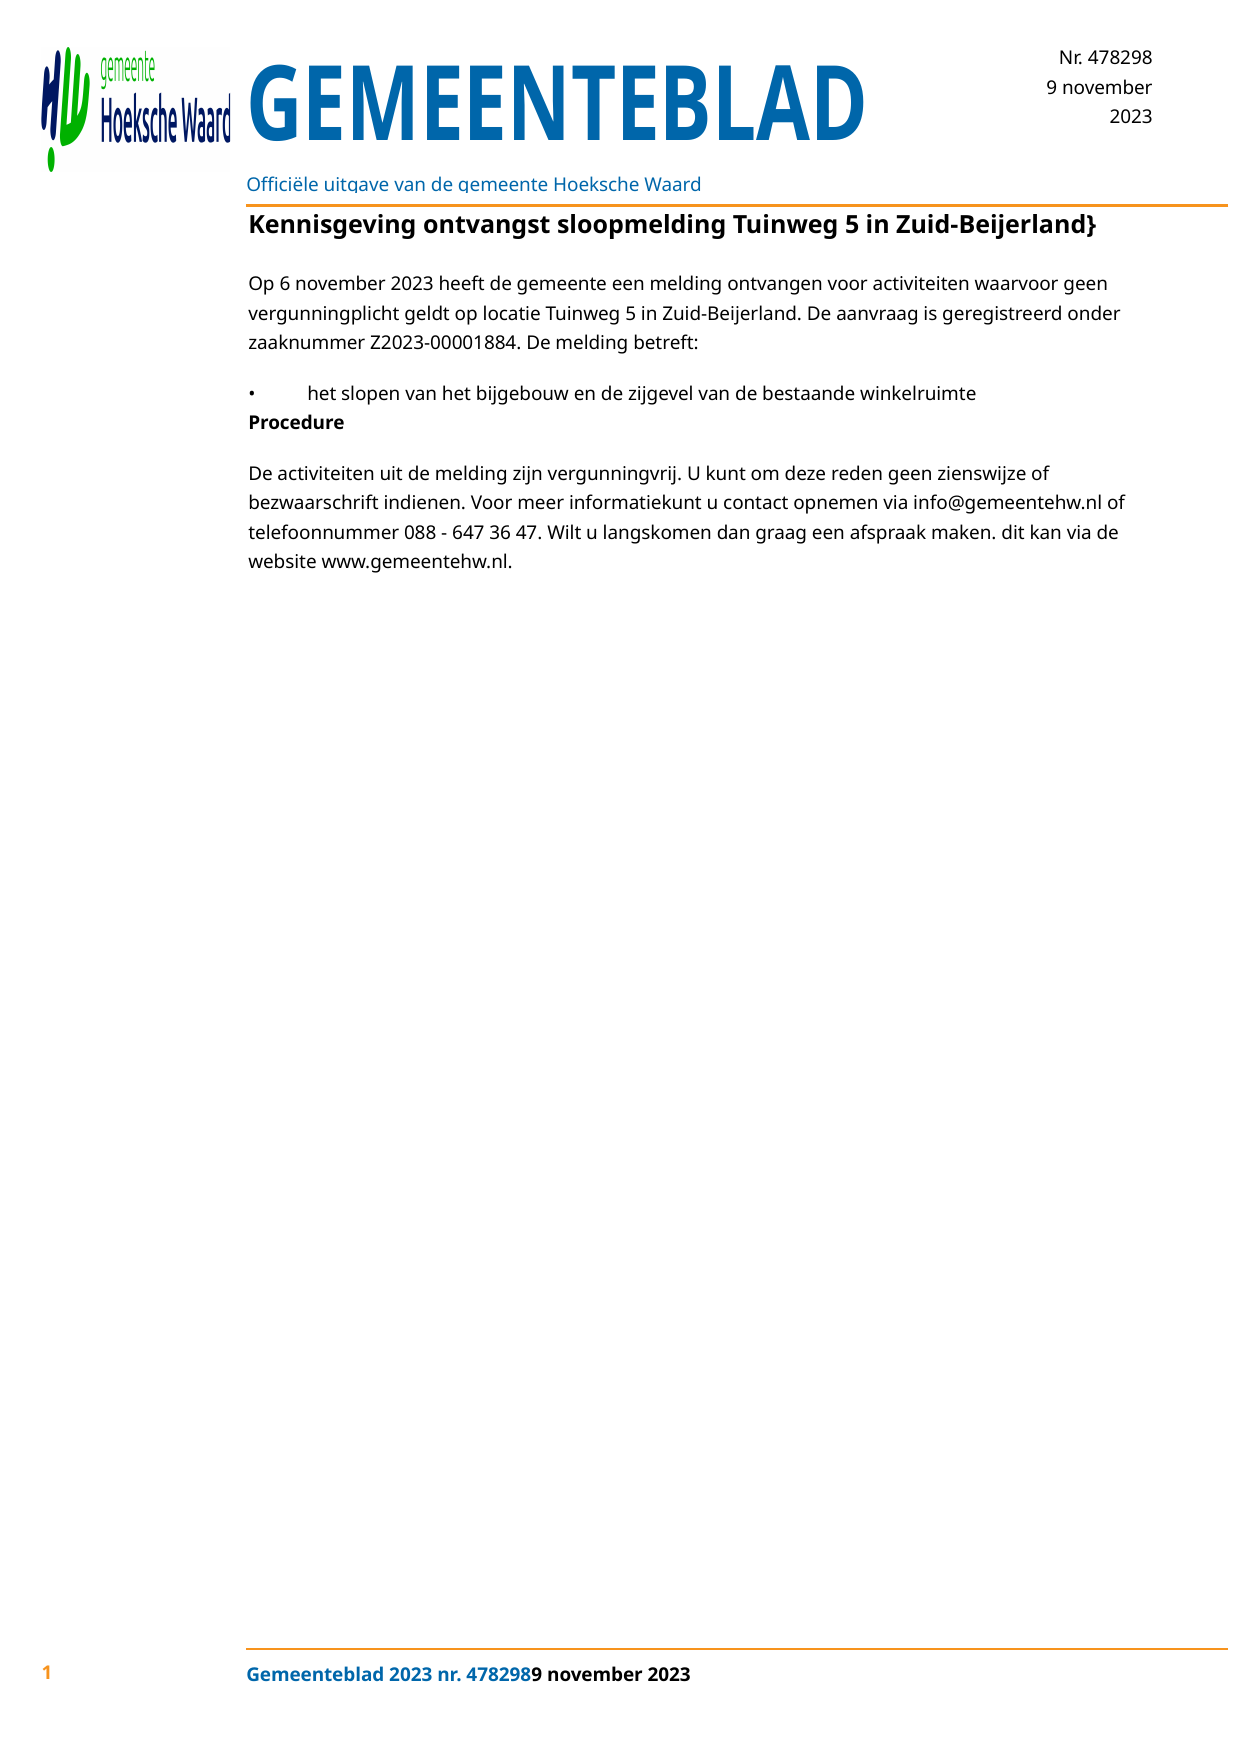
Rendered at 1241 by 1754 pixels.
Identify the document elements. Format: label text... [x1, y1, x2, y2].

picture [41, 47, 231, 172]
text Op 6 november 2023 heeft de gemeente een melding ontvangen voor activiteiten waarvoor geen vergunningplicht geldt op locatie Tuinweg 5 in Zuid-Beijerland. De aanvraag is geregistreerd onder zaaknummer Z2023-00001884. De melding betreft: [248, 270, 1152, 355]
list het slopen van het bijgebouw en de zijgevel van de bestaande winkelruimte [248, 380, 1152, 406]
text Procedure [248, 409, 1152, 435]
text De activiteiten uit de melding zijn vergunningvrij. U kunt om deze reden geen zienswijze of bezwaarschrift indienen. Voor meer informatiekunt u contact opnemen via info@gemeentehw.nl of telefoonnummer 088 - 647 36 47. Wilt u langskomen dan graag een afspraak maken. dit kan via de website www.gemeentehw.nl. [248, 460, 1152, 574]
text Kennisgeving ontvangst sloopmelding Tuinweg 5 in Zuid-Beijerland} [248, 207, 1152, 241]
